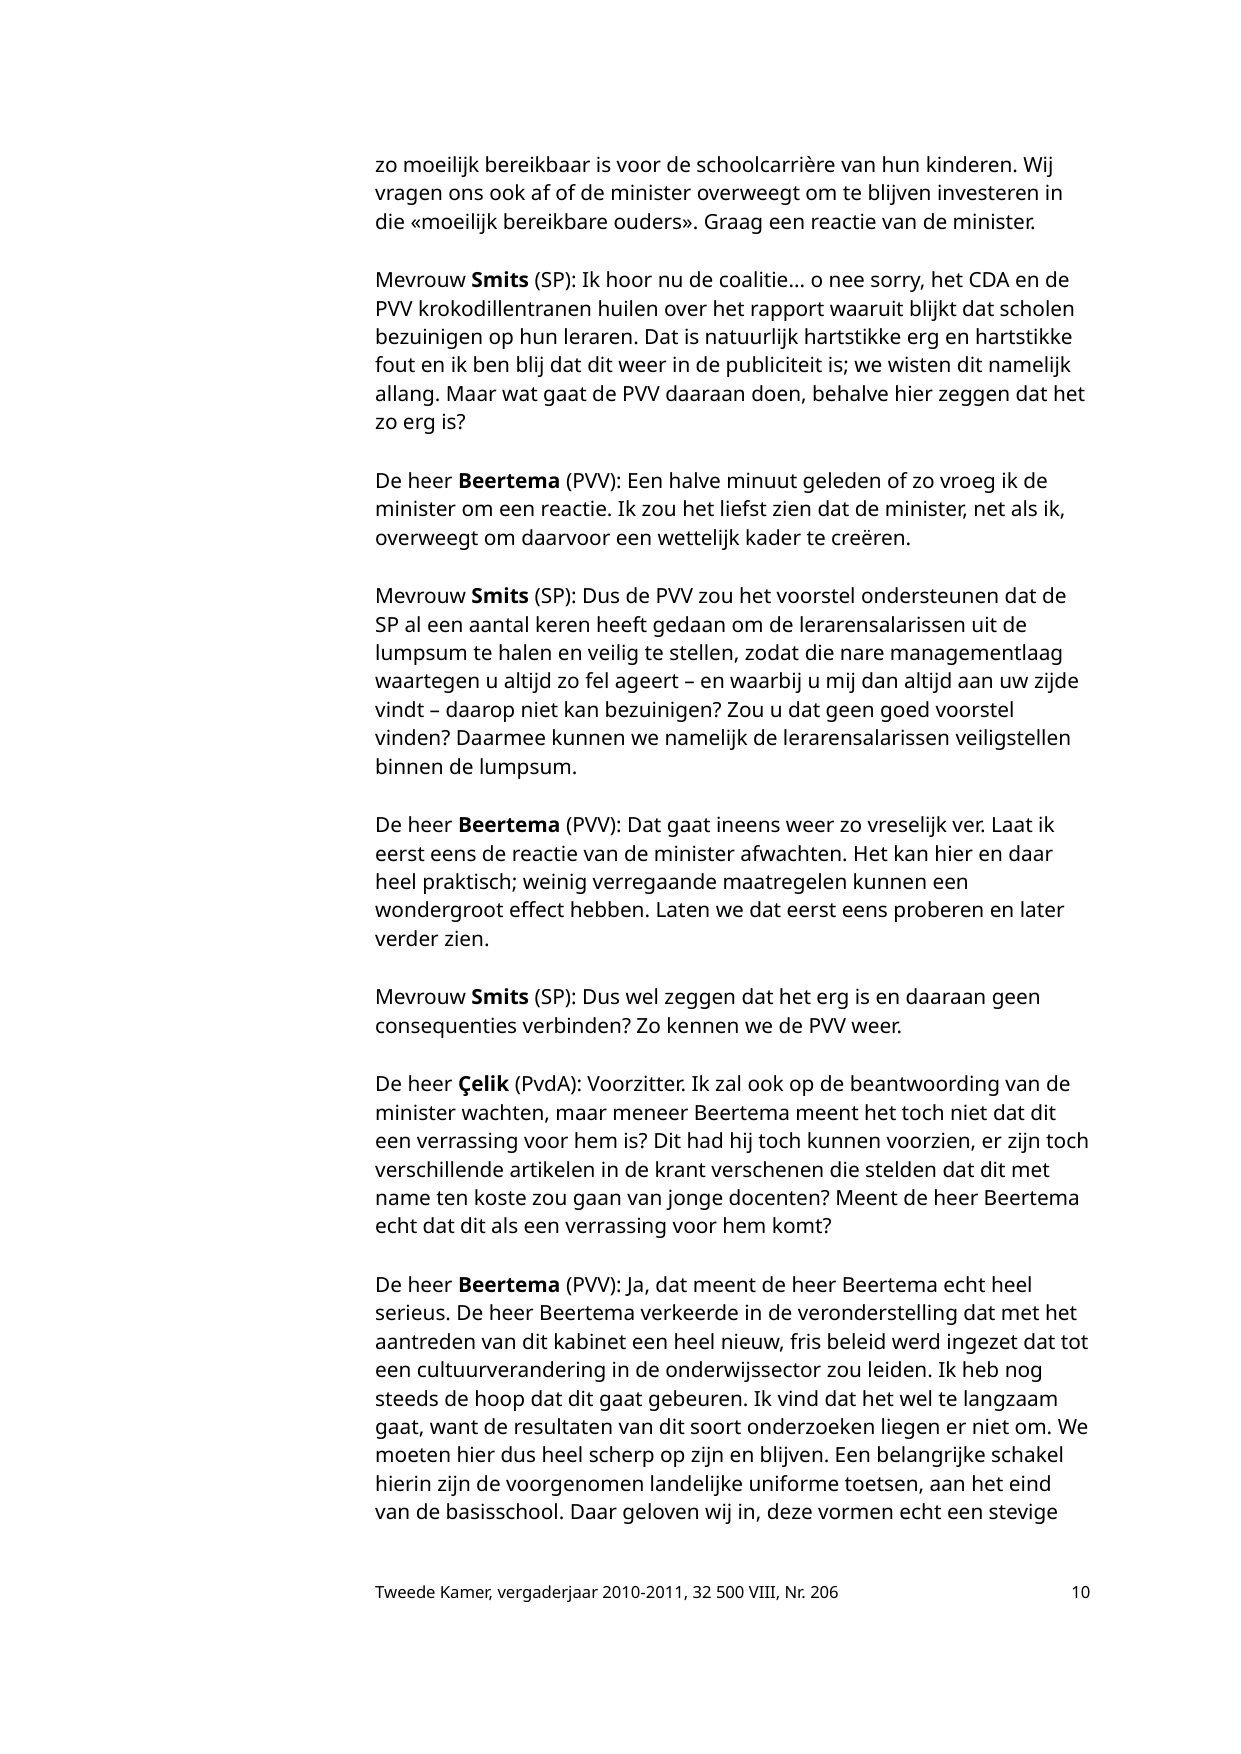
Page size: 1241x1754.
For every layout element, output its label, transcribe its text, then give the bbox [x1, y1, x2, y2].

text zo moeilijk bereikbaar is voor de schoolcarrière van hun kinderen. Wij vragen ons ook af of de minister overweegt om te blijven investeren in die «moeilijk bereikbare ouders». Graag een reactie van de minister. [375, 150, 1090, 235]
text De heer Beertema (PVV): Ja, dat meent de heer Beertema echt heel serieus. De heer Beertema verkeerde in de veronderstelling dat met het aantreden van dit kabinet een heel nieuw, fris beleid werd ingezet dat tot een cultuurverandering in de onderwijssector zou leiden. Ik heb nog steeds de hoop dat dit gaat gebeuren. Ik vind dat het wel te langzaam gaat, want de resultaten van dit soort onderzoeken liegen er niet om. We moeten hier dus heel scherp op zijn en blijven. Een belangrijke schakel hierin zijn de voorgenomen landelijke uniforme toetsen, aan het eind van de basisschool. Daar geloven wij in, deze vormen echt een stevige [375, 1270, 1090, 1526]
text Mevrouw Smits (SP): Dus wel zeggen dat het erg is en daaraan geen consequenties verbinden? Zo kennen we de PVV weer. [375, 982, 1090, 1039]
text Mevrouw Smits (SP): Ik hoor nu de coalitie... o nee sorry, het CDA en de PVV krokodillentranen huilen over het rapport waaruit blijkt dat scholen bezuinigen op hun leraren. Dat is natuurlijk hartstikke erg en hartstikke fout en ik ben blij dat dit weer in de publiciteit is; we wisten dit namelijk allang. Maar wat gaat de PVV daaraan doen, behalve hier zeggen dat het zo erg is? [375, 265, 1090, 436]
text De heer Beertema (PVV): Een halve minuut geleden of zo vroeg ik de minister om een reactie. Ik zou het liefst zien dat de minister, net als ik, overweegt om daarvoor een wettelijk kader te creëren. [375, 466, 1090, 551]
text De heer Beertema (PVV): Dat gaat ineens weer zo vreselijk ver. Laat ik eerst eens de reactie van de minister afwachten. Het kan hier en daar heel praktisch; weinig verregaande maatregelen kunnen een wondergroot effect hebben. Laten we dat eerst eens proberen en later verder zien. [375, 810, 1090, 952]
text Mevrouw Smits (SP): Dus de PVV zou het voorstel ondersteunen dat de SP al een aantal keren heeft gedaan om de lerarensalarissen uit de lumpsum te halen en veilig te stellen, zodat die nare managementlaag waartegen u altijd zo fel ageert – en waarbij u mij dan altijd aan uw zijde vindt – daarop niet kan bezuinigen? Zou u dat geen goed voorstel vinden? Daarmee kunnen we namelijk de lerarensalarissen veiligstellen binnen de lumpsum. [375, 581, 1090, 780]
text De heer Çelik (PvdA): Voorzitter. Ik zal ook op de beantwoording van de minister wachten, maar meneer Beertema meent het toch niet dat dit een verrassing voor hem is? Dit had hij toch kunnen voorzien, er zijn toch verschillende artikelen in de krant verschenen die stelden dat dit met name ten koste zou gaan van jonge docenten? Meent de heer Beertema echt dat dit als een verrassing voor hem komt? [375, 1069, 1090, 1240]
